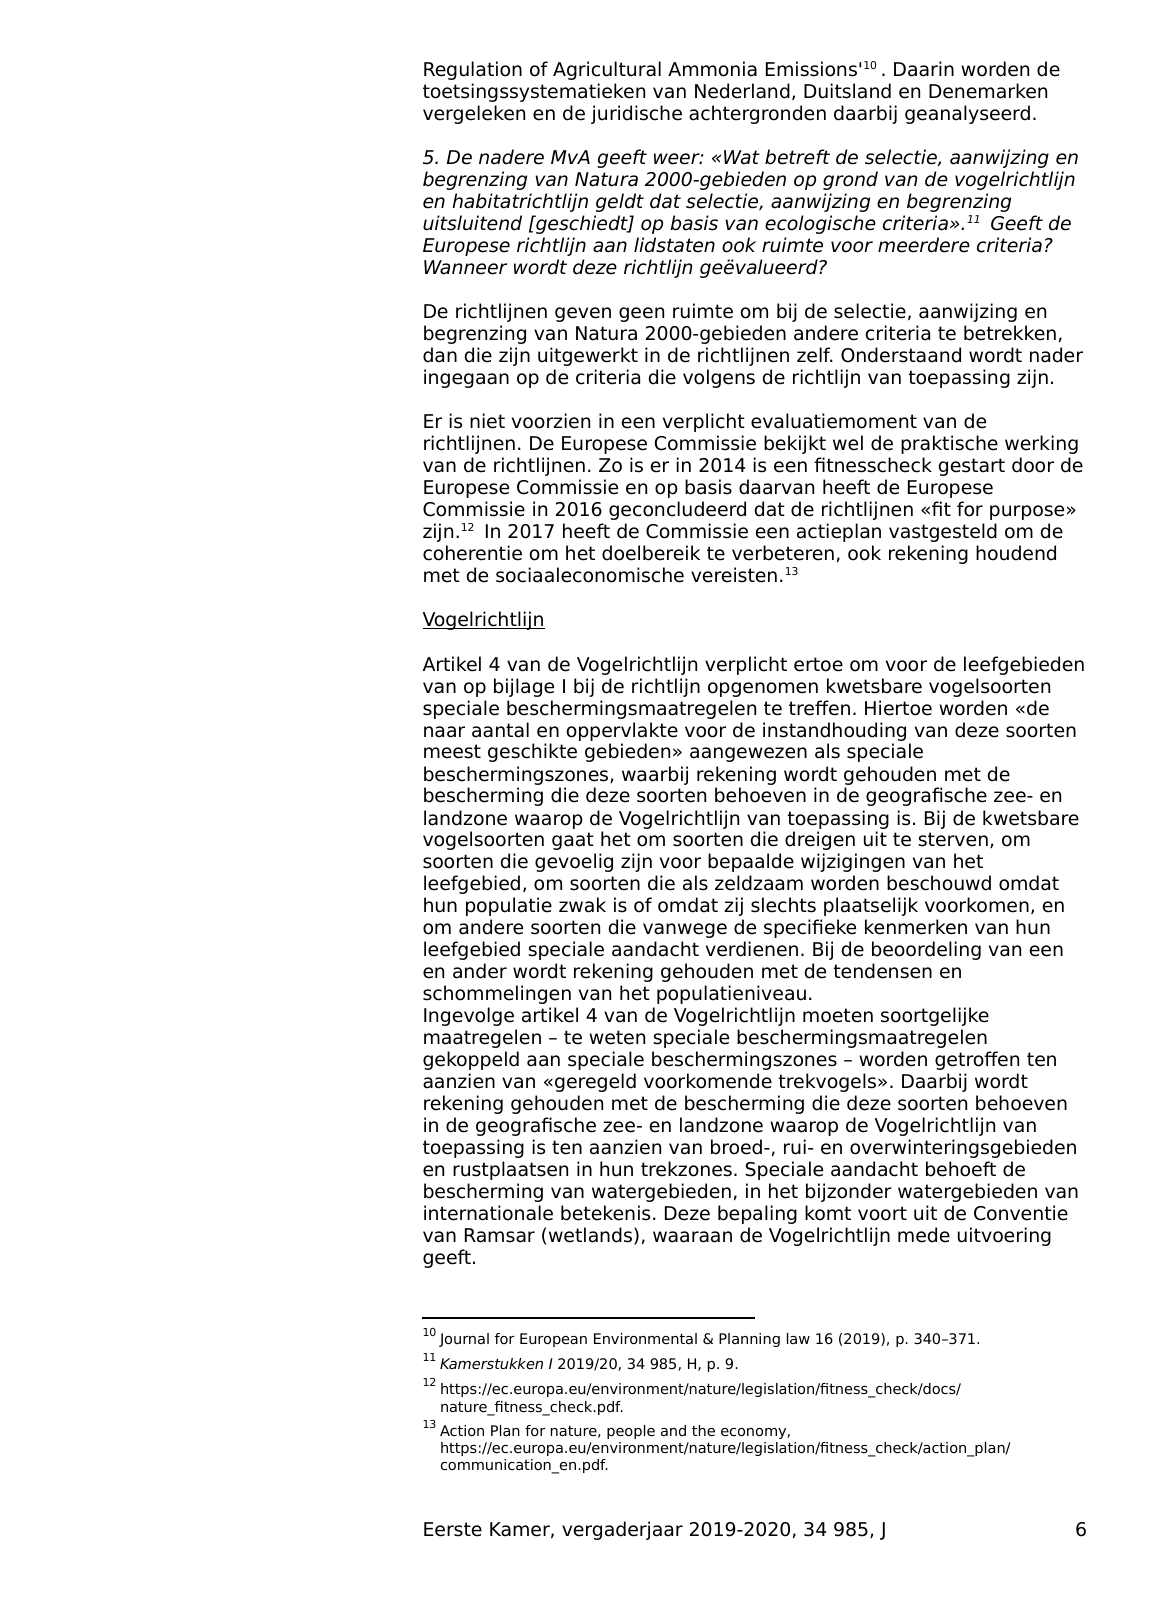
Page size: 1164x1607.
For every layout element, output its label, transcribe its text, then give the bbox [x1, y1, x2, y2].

subtitle Vogelrichtlijn [422, 609, 1087, 631]
text Journal for European Environmental & Planning law 16 (2019), p. 340–371. [422, 1327, 1087, 1349]
text Artikel 4 van de Vogelrichtlijn verplicht ertoe om voor de leefgebieden van op bijlage I bij de richtlijn opgenomen kwetsbare vogelsoorten speciale beschermingsmaatregelen te treffen. Hiertoe worden «de naar aantal en oppervlakte voor de instandhouding van deze soorten meest geschikte gebieden» aangewezen als speciale beschermingszones, waarbij rekening wordt gehouden met de bescherming die deze soorten behoeven in de geografische zee- en landzone waarop de Vogelrichtlijn van toepassing is. Bij de kwetsbare vogelsoorten gaat het om soorten die dreigen uit te sterven, om soorten die gevoelig zijn voor bepaalde wijzigingen van het leefgebied, om soorten die als zeldzaam worden beschouwd omdat hun populatie zwak is of omdat zij slechts plaatselijk voorkomen, en om andere soorten die vanwege de specifieke kenmerken van hun leefgebied speciale aandacht verdienen. Bij de beoordeling van een en ander wordt rekening gehouden met de tendensen en schommelingen van het populatieniveau. [422, 653, 1087, 1005]
text https://ec.europa.eu/environment/nature/legislation/fitness_check/docs/nature_fitness_check.pdf. [422, 1377, 1087, 1416]
text Ingevolge artikel 4 van de Vogelrichtlijn moeten soortgelijke maatregelen – te weten speciale beschermingsmaatregelen gekoppeld aan speciale beschermingszones – worden getroffen ten aanzien van «geregeld voorkomende trekvogels». Daarbij wordt rekening gehouden met de bescherming die deze soorten behoeven in de geografische zee- en landzone waarop de Vogelrichtlijn van toepassing is ten aanzien van broed-, rui- en overwinteringsgebieden en rustplaatsen in hun trekzones. Speciale aandacht behoeft de bescherming van watergebieden, in het bijzonder watergebieden van internationale betekenis. Deze bepaling komt voort uit de Conventie van Ramsar (wetlands), waaraan de Vogelrichtlijn mede uitvoering geeft. [422, 1005, 1087, 1269]
text Regulation of Agricultural Ammonia Emissions'. Daarin worden de toetsingssystematieken van Nederland, Duitsland en Denemarken vergeleken en de juridische achtergronden daarbij geanalyseerd. [422, 59, 1087, 125]
text Kamerstukken I 2019/20, 34 985, H, p. 9. [422, 1352, 1087, 1374]
text Action Plan for nature, people and the economy, https://ec.europa.eu/environment/nature/legislation/fitness_check/action_plan/communication_en.pdf. [422, 1418, 1087, 1474]
text 5. De nadere MvA geeft weer: «Wat betreft de selectie, aanwijzing en begrenzing van Natura 2000-gebieden op grond van de vogelrichtlijn en habitatrichtlijn geldt dat selectie, aanwijzing en begrenzing uitsluitend [geschiedt] op basis van ecologische criteria». Geeft de Europese richtlijn aan lidstaten ook ruimte voor meerdere criteria? Wanneer wordt deze richtlijn geëvalueerd? [422, 147, 1087, 279]
text De richtlijnen geven geen ruimte om bij de selectie, aanwijzing en begrenzing van Natura 2000-gebieden andere criteria te betrekken, dan die zijn uitgewerkt in de richtlijnen zelf. Onderstaand wordt nader ingegaan op de criteria die volgens de richtlijn van toepassing zijn. [422, 301, 1087, 389]
text Er is niet voorzien in een verplicht evaluatiemoment van de richtlijnen. De Europese Commissie bekijkt wel de praktische werking van de richtlijnen. Zo is er in 2014 is een fitnesscheck gestart door de Europese Commissie en op basis daarvan heeft de Europese Commissie in 2016 geconcludeerd dat de richtlijnen «fit for purpose» zijn. In 2017 heeft de Commissie een actieplan vastgesteld om de coherentie om het doelbereik te verbeteren, ook rekening houdend met de sociaaleconomische vereisten. [422, 411, 1087, 587]
